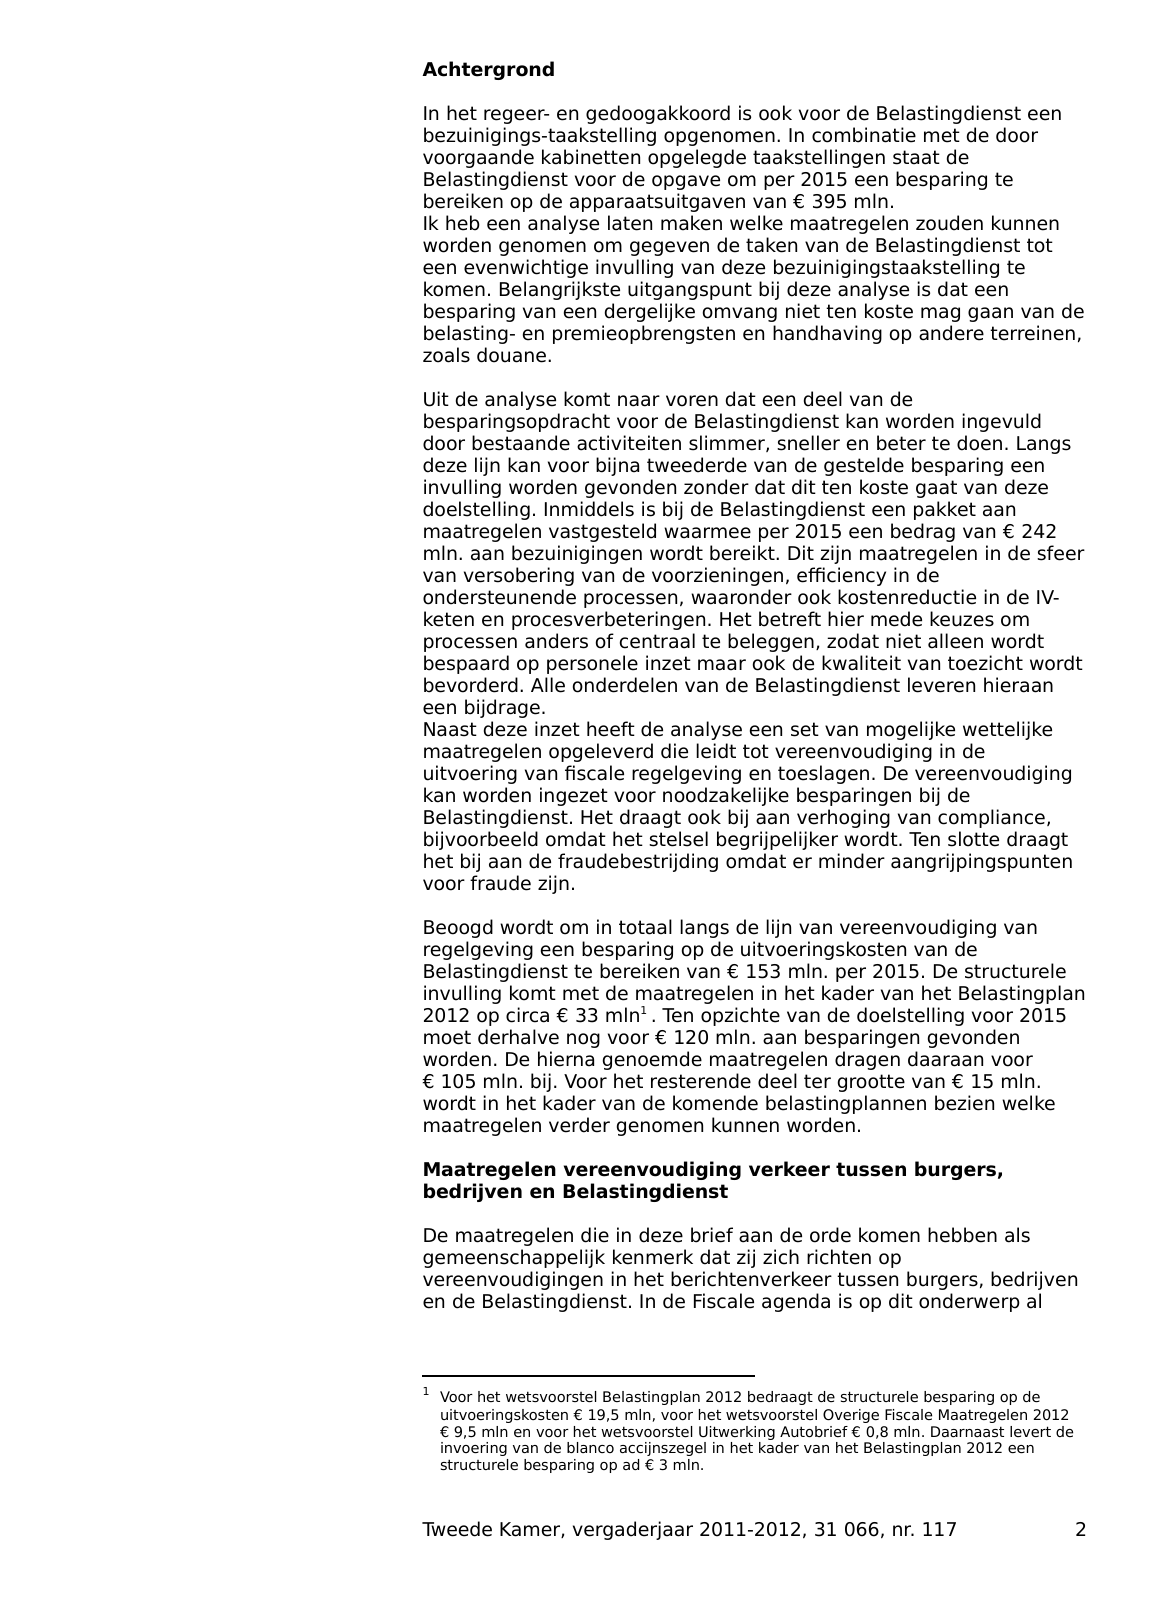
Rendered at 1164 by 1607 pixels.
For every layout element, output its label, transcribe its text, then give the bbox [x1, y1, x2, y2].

subtitle Achtergrond [422, 59, 1087, 81]
text Ik heb een analyse laten maken welke maatregelen zouden kunnen worden genomen om gegeven de taken van de Belastingdienst tot een evenwichtige invulling van deze bezuinigingstaakstelling te komen. Belangrijkste uitgangspunt bij deze analyse is dat een besparing van een dergelijke omvang niet ten koste mag gaan van de belasting- en premieopbrengsten en handhaving op andere terreinen, zoals douane. [422, 213, 1087, 367]
text In het regeer- en gedoogakkoord is ook voor de Belastingdienst een bezuinigings-taakstelling opgenomen. In combinatie met de door voorgaande kabinetten opgelegde taakstellingen staat de Belastingdienst voor de opgave om per 2015 een besparing te bereiken op de apparaatsuitgaven van € 395 mln. [422, 103, 1087, 213]
text Uit de analyse komt naar voren dat een deel van de besparingsopdracht voor de Belastingdienst kan worden ingevuld door bestaande activiteiten slimmer, sneller en beter te doen. Langs deze lijn kan voor bijna tweederde van de gestelde besparing een invulling worden gevonden zonder dat dit ten koste gaat van deze doelstelling. Inmiddels is bij de Belastingdienst een pakket aan maatregelen vastgesteld waarmee per 2015 een bedrag van € 242 mln. aan bezuinigingen wordt bereikt. Dit zijn maatregelen in de sfeer van versobering van de voorzieningen, efficiency in de ondersteunende processen, waaronder ook kostenreductie in de IV-keten en procesverbeteringen. Het betreft hier mede keuzes om processen anders of centraal te beleggen, zodat niet alleen wordt bespaard op personele inzet maar ook de kwaliteit van toezicht wordt bevorderd. Alle onderdelen van de Belastingdienst leveren hieraan een bijdrage. [422, 389, 1087, 719]
text Voor het wetsvoorstel Belastingplan 2012 bedraagt de structurele besparing op de uitvoeringskosten € 19,5 mln, voor het wetsvoorstel Overige Fiscale Maatregelen 2012 € 9,5 mln en voor het wetsvoorstel Uitwerking Autobrief € 0,8 mln. Daarnaast levert de invoering van de blanco accijnszegel in het kader van het Belastingplan 2012 een structurele besparing op ad € 3 mln. [422, 1385, 1087, 1474]
text Beoogd wordt om in totaal langs de lijn van vereenvoudiging van regelgeving een besparing op de uitvoeringskosten van de Belastingdienst te bereiken van € 153 mln. per 2015. De structurele invulling komt met de maatregelen in het kader van het Belastingplan 2012 op circa € 33 mln. Ten opzichte van de doelstelling voor 2015 moet derhalve nog voor € 120 mln. aan besparingen gevonden worden. De hierna genoemde maatregelen dragen daaraan voor € 105 mln. bij. Voor het resterende deel ter grootte van € 15 mln. wordt in het kader van de komende belastingplannen bezien welke maatregelen verder genomen kunnen worden. [422, 917, 1087, 1137]
subtitle Maatregelen vereenvoudiging verkeer tussen burgers, bedrijven en Belastingdienst [422, 1159, 1087, 1203]
text Naast deze inzet heeft de analyse een set van mogelijke wettelijke maatregelen opgeleverd die leidt tot vereenvoudiging in de uitvoering van fiscale regelgeving en toeslagen. De vereenvoudiging kan worden ingezet voor noodzakelijke besparingen bij de Belastingdienst. Het draagt ook bij aan verhoging van compliance, bijvoorbeeld omdat het stelsel begrijpelijker wordt. Ten slotte draagt het bij aan de fraudebestrijding omdat er minder aangrijpingspunten voor fraude zijn. [422, 719, 1087, 895]
text De maatregelen die in deze brief aan de orde komen hebben als gemeenschappelijk kenmerk dat zij zich richten op vereenvoudigingen in het berichtenverkeer tussen burgers, bedrijven en de Belastingdienst. In de Fiscale agenda is op dit onderwerp al [422, 1225, 1087, 1313]
